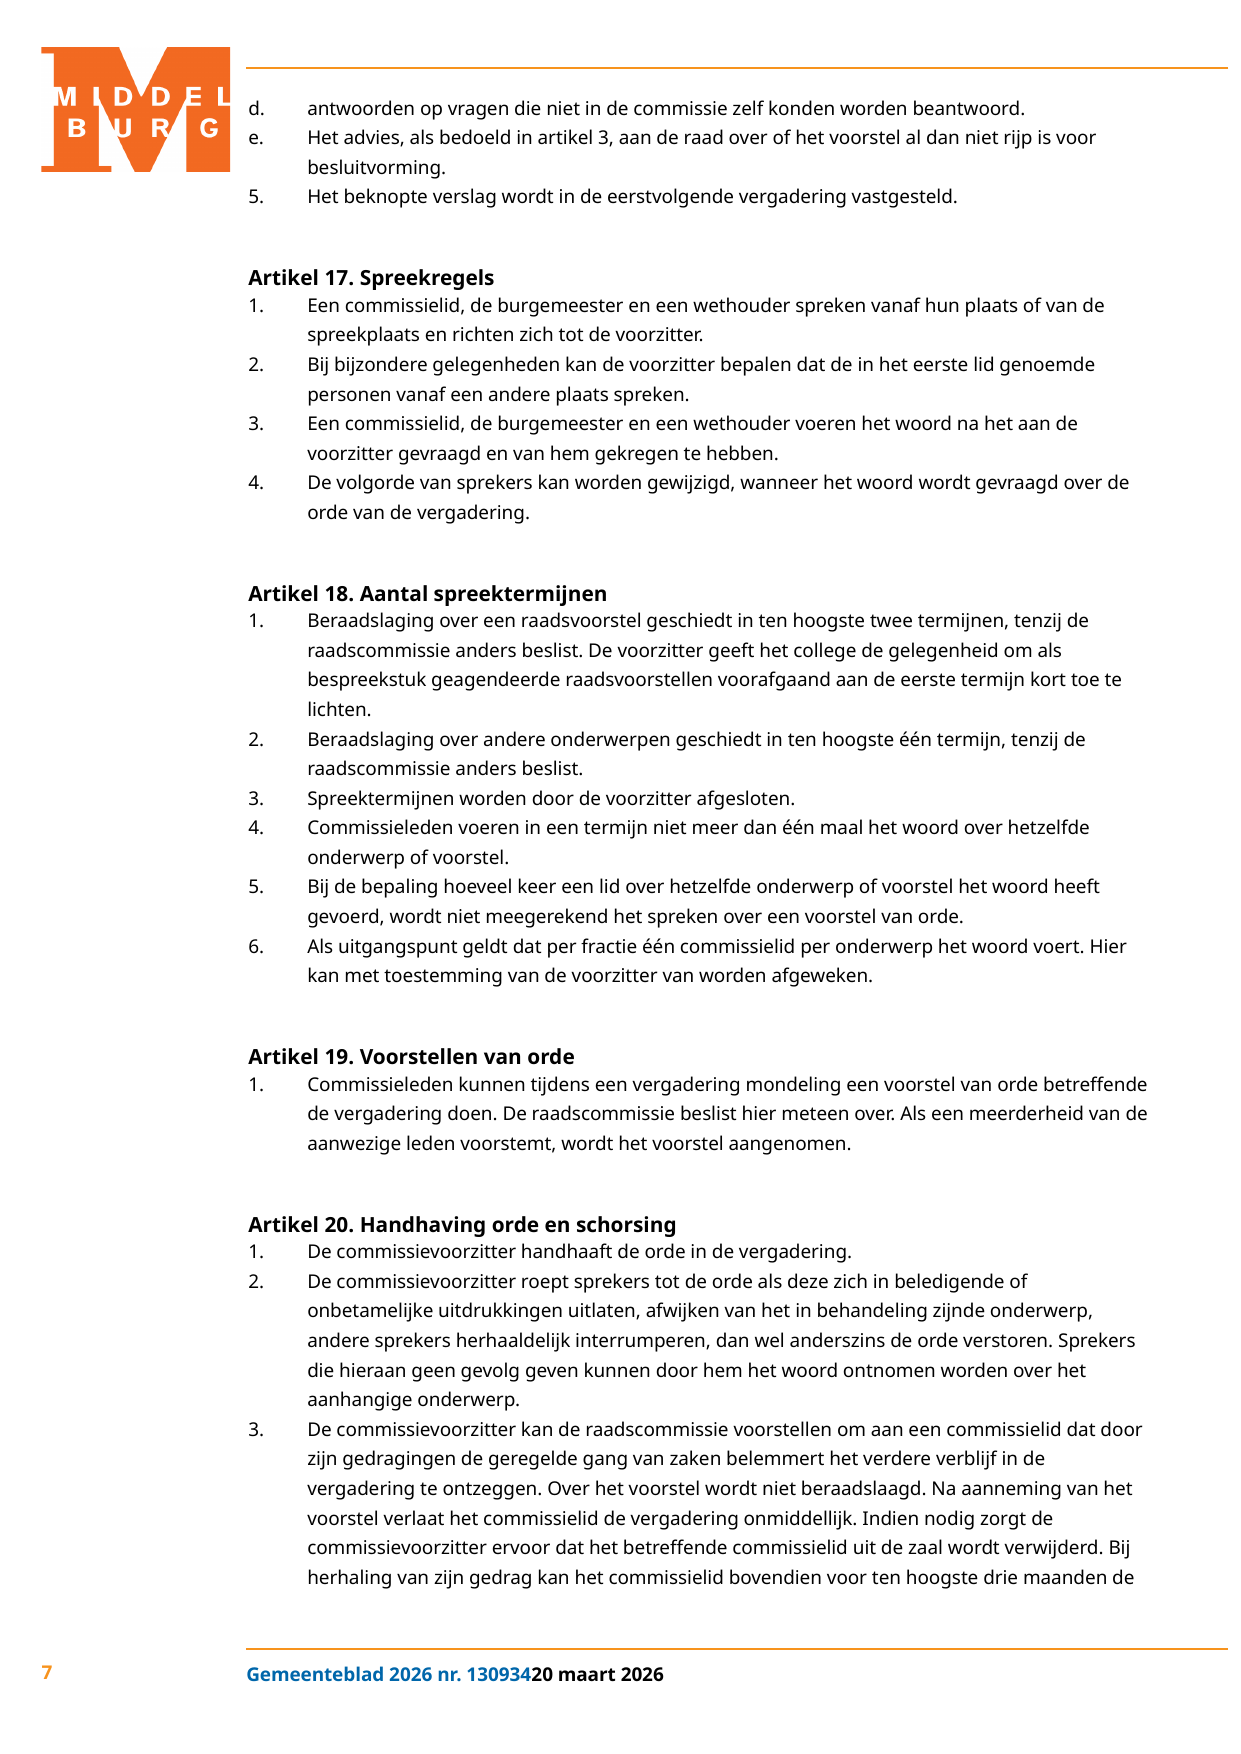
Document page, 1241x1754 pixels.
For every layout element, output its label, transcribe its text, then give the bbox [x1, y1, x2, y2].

list Het beknopte verslag wordt in de eerstvolgende vergadering vastgesteld. [248, 183, 1152, 209]
list De commissievoorzitter kan de raadscommissie voorstellen om aan een commissielid dat door zijn gedragingen de geregelde gang van zaken belemmert het verdere verblijf in de vergadering te ontzeggen. Over het voorstel wordt niet beraadslaagd. Na aanneming van het voorstel verlaat het commissielid de vergadering onmiddellijk. Indien nodig zorgt de commissievoorzitter ervoor dat het betreffende commissielid uit de zaal wordt verwijderd. Bij herhaling van zijn gedrag kan het commissielid bovendien voor ten hoogste drie maanden de [248, 1416, 1152, 1590]
list Beraadslaging over andere onderwerpen geschiedt in ten hoogste één termijn, tenzij de raadscommissie anders beslist. [248, 726, 1152, 781]
text Artikel 19. Voorstellen van orde [248, 1042, 1152, 1071]
list Spreektermijnen worden door de voorzitter afgesloten. [248, 785, 1152, 811]
list Bij bijzondere gelegenheden kan de voorzitter bepalen dat de in het eerste lid genoemde personen vanaf een andere plaats spreken. [248, 351, 1152, 406]
picture [41, 47, 231, 172]
list De commissievoorzitter handhaaft de orde in de vergadering. [248, 1238, 1152, 1264]
list Commissieleden kunnen tijdens een vergadering mondeling een voorstel van orde betreffende de vergadering doen. De raadscommissie beslist hier meteen over. Als een meerderheid van de aanwezige leden voorstemt, wordt het voorstel aangenomen. [248, 1071, 1152, 1156]
text Artikel 18. Aantal spreektermijnen [248, 579, 1152, 607]
list De volgorde van sprekers kan worden gewijzigd, wanneer het woord wordt gevraagd over de orde van de vergadering. [248, 469, 1152, 525]
list Als uitgangspunt geldt dat per fractie één commissielid per onderwerp het woord voert. Hier kan met toestemming van de voorzitter van worden afgeweken. [248, 933, 1152, 988]
list Bij de bepaling hoeveel keer een lid over hetzelfde onderwerp of voorstel het woord heeft gevoerd, wordt niet meegerekend het spreken over een voorstel van orde. [248, 874, 1152, 929]
list De commissievoorzitter roept sprekers tot de orde als deze zich in beledigende of onbetamelijke uitdrukkingen uitlaten, afwijken van het in behandeling zijnde onderwerp, andere sprekers herhaaldelijk interrumperen, dan wel anderszins de orde verstoren. Sprekers die hieraan geen gevolg geven kunnen door hem het woord ontnomen worden over het aanhangige onderwerp. [248, 1268, 1152, 1412]
list Commissieleden voeren in een termijn niet meer dan één maal het woord over hetzelfde onderwerp of voorstel. [248, 814, 1152, 870]
list Een commissielid, de burgemeester en een wethouder voeren het woord na het aan de voorzitter gevraagd en van hem gekregen te hebben. [248, 410, 1152, 466]
list Een commissielid, de burgemeester en een wethouder spreken vanaf hun plaats of van de spreekplaats en richten zich tot de voorzitter. [248, 292, 1152, 347]
list Het advies, als bedoeld in artikel 3, aan de raad over of het voorstel al dan niet rijp is voor besluitvorming. [248, 124, 1152, 180]
list Beraadslaging over een raadsvoorstel geschiedt in ten hoogste twee termijnen, tenzij de raadscommissie anders beslist. De voorzitter geeft het college de gelegenheid om als bespreekstuk geagendeerde raadsvoorstellen voorafgaand aan de eerste termijn kort toe te lichten. [248, 607, 1152, 722]
text Artikel 17. Spreekregels [248, 263, 1152, 292]
list antwoorden op vragen die niet in de commissie zelf konden worden beantwoord. [248, 95, 1152, 121]
text Artikel 20. Handhaving orde en schorsing [248, 1210, 1152, 1238]
